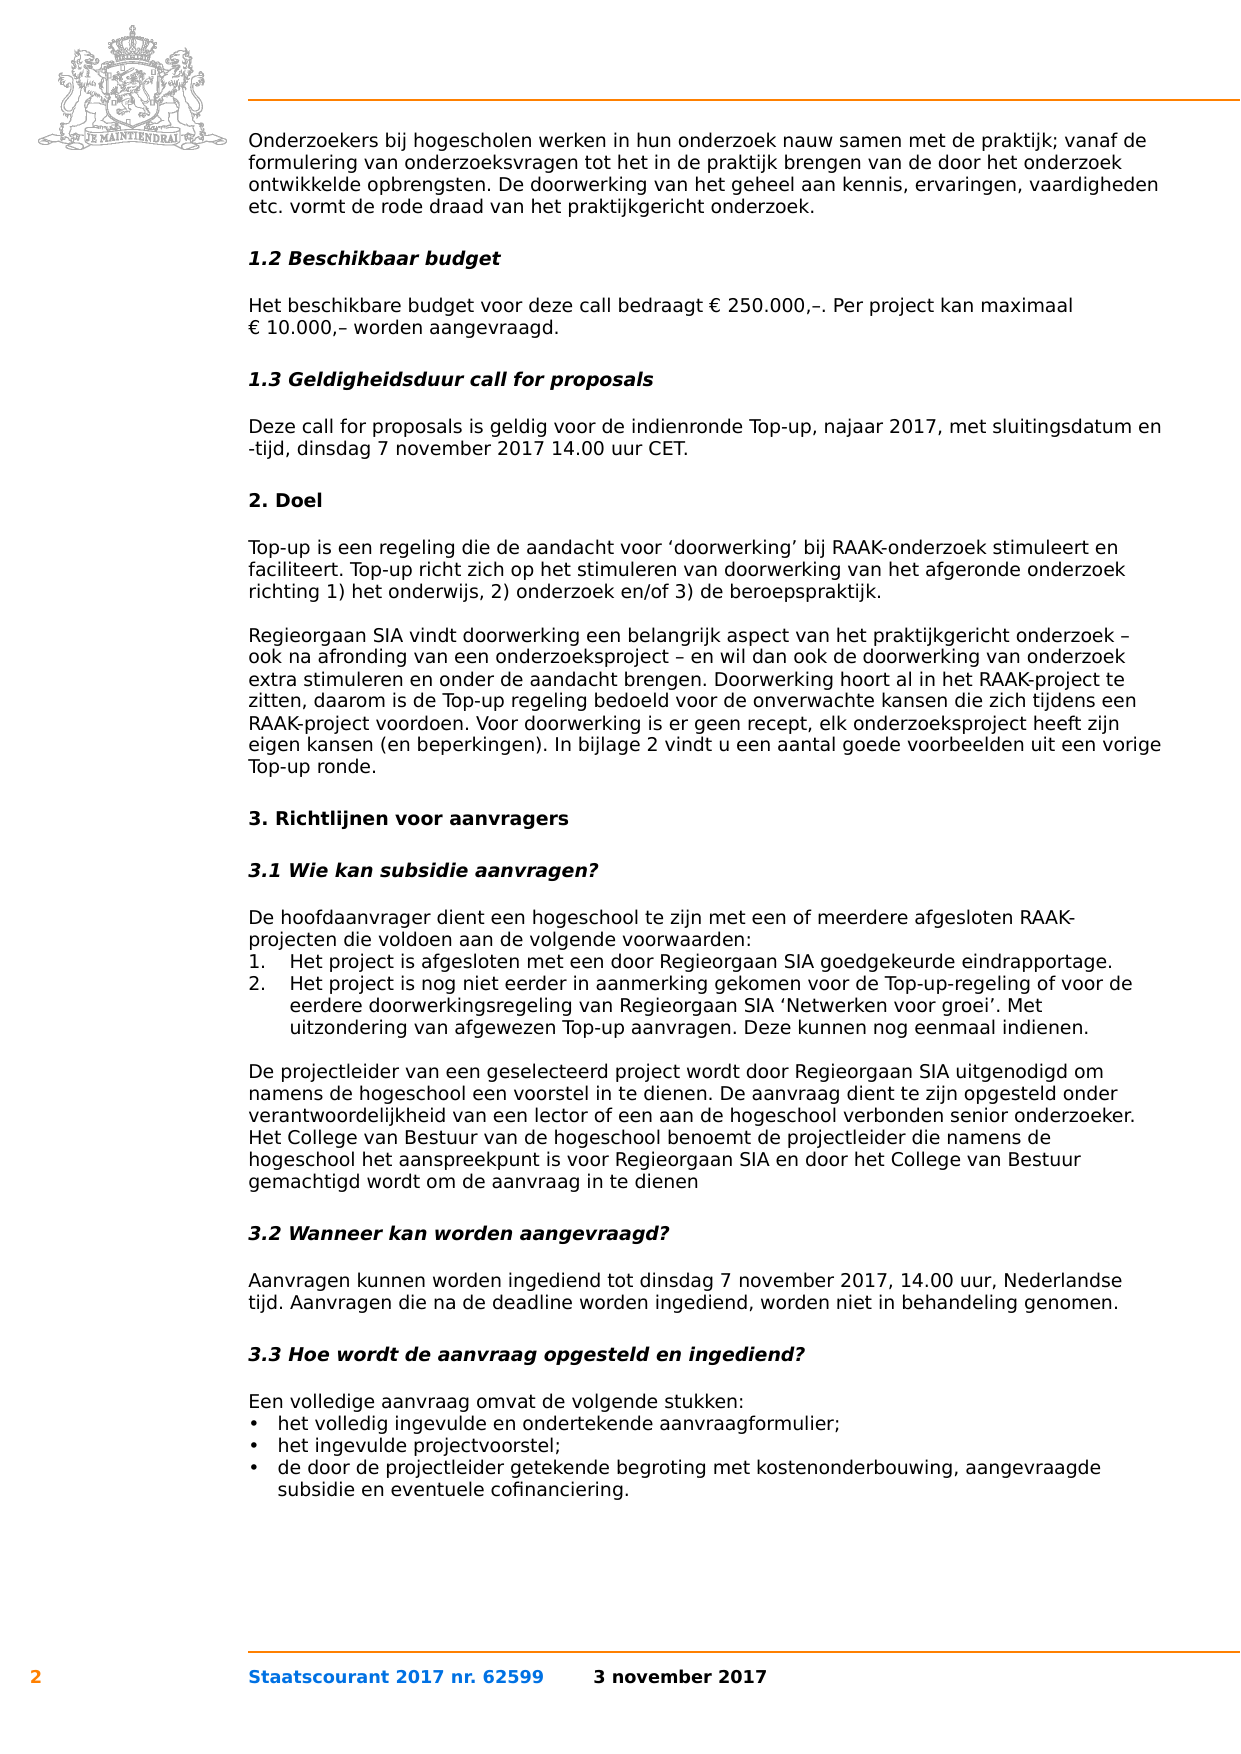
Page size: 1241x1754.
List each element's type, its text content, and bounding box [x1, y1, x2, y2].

text • het ingevulde projectvoorstel; [248, 1435, 1163, 1457]
text 1. Het project is afgesloten met een door Regieorgaan SIA goedgekeurde eindrapportage. [248, 951, 1163, 973]
subtitle 1.3 Geldigheidsduur call for proposals [248, 369, 1163, 391]
subtitle 2. Doel [248, 490, 1163, 512]
text De projectleider van een geselecteerd project wordt door Regieorgaan SIA uitgenodigd om namens de hogeschool een voorstel in te dienen. De aanvraag dient te zijn opgesteld onder verantwoordelijkheid van een lector of een aan de hogeschool verbonden senior onderzoeker. Het College van Bestuur van de hogeschool benoemt de projectleider die namens de hogeschool het aanspreekpunt is voor Regieorgaan SIA en door het College van Bestuur gemachtigd wordt om de aanvraag in te dienen [248, 1061, 1163, 1193]
text Aanvragen kunnen worden ingediend tot dinsdag 7 november 2017, 14.00 uur, Nederlandse tijd. Aanvragen die na de deadline worden ingediend, worden niet in behandeling genomen. [248, 1270, 1163, 1314]
subtitle 3.1 Wie kan subsidie aanvragen? [248, 860, 1163, 882]
subtitle 3.2 Wanneer kan worden aangevraagd? [248, 1223, 1163, 1245]
text • het volledig ingevulde en ondertekende aanvraagformulier; [248, 1413, 1163, 1435]
text • de door de projectleider getekende begroting met kostenonderbouwing, aangevraagde subsidie en eventuele cofinanciering. [248, 1457, 1163, 1501]
text Regieorgaan SIA vindt doorwerking een belangrijk aspect van het praktijkgericht onderzoek – ook na afronding van een onderzoeksproject – en wil dan ook de doorwerking van onderzoek extra stimuleren en onder de aandacht brengen. Doorwerking hoort al in het RAAK-project te zitten, daarom is de Top-up regeling bedoeld voor de onverwachte kansen die zich tijdens een RAAK-project voordoen. Voor doorwerking is er geen recept, elk onderzoeksproject heeft zijn eigen kansen (en beperkingen). In bijlage 2 vindt u een aantal goede voorbeelden uit een vorige Top-up ronde. [248, 624, 1163, 778]
subtitle 3.3 Hoe wordt de aanvraag opgesteld en ingediend? [248, 1344, 1163, 1366]
text 2. Het project is nog niet eerder in aanmerking gekomen voor de Top-up-regeling of voor de eerdere doorwerkingsregeling van Regieorgaan SIA ‘Netwerken voor groei’. Met uitzondering van afgewezen Top-up aanvragen. Deze kunnen nog eenmaal indienen. [248, 973, 1163, 1039]
subtitle 3. Richtlijnen voor aanvragers [248, 808, 1163, 830]
text Een volledige aanvraag omvat de volgende stukken: [248, 1391, 1163, 1413]
text Top-up is een regeling die de aandacht voor ‘doorwerking’ bij RAAK-onderzoek stimuleert en faciliteert. Top-up richt zich op het stimuleren van doorwerking van het afgeronde onderzoek richting 1) het onderwijs, 2) onderzoek en/of 3) de beroepspraktijk. [248, 537, 1163, 603]
picture [38, 25, 227, 150]
text Onderzoekers bij hogescholen werken in hun onderzoek nauw samen met de praktijk; vanaf de formulering van onderzoeksvragen tot het in de praktijk brengen van de door het onderzoek ontwikkelde opbrengsten. De doorwerking van het geheel aan kennis, ervaringen, vaardigheden etc. vormt de rode draad van het praktijkgericht onderzoek. [248, 130, 1163, 218]
text Het beschikbare budget voor deze call bedraagt € 250.000,–. Per project kan maximaal € 10.000,– worden aangevraagd. [248, 295, 1163, 339]
text Deze call for proposals is geldig voor de indienronde Top-up, najaar 2017, met sluitingsdatum en -tijd, dinsdag 7 november 2017 14.00 uur CET. [248, 416, 1163, 460]
text De hoofdaanvrager dient een hogeschool te zijn met een of meerdere afgesloten RAAK-projecten die voldoen aan de volgende voorwaarden: [248, 907, 1163, 951]
subtitle 1.2 Beschikbaar budget [248, 248, 1163, 270]
